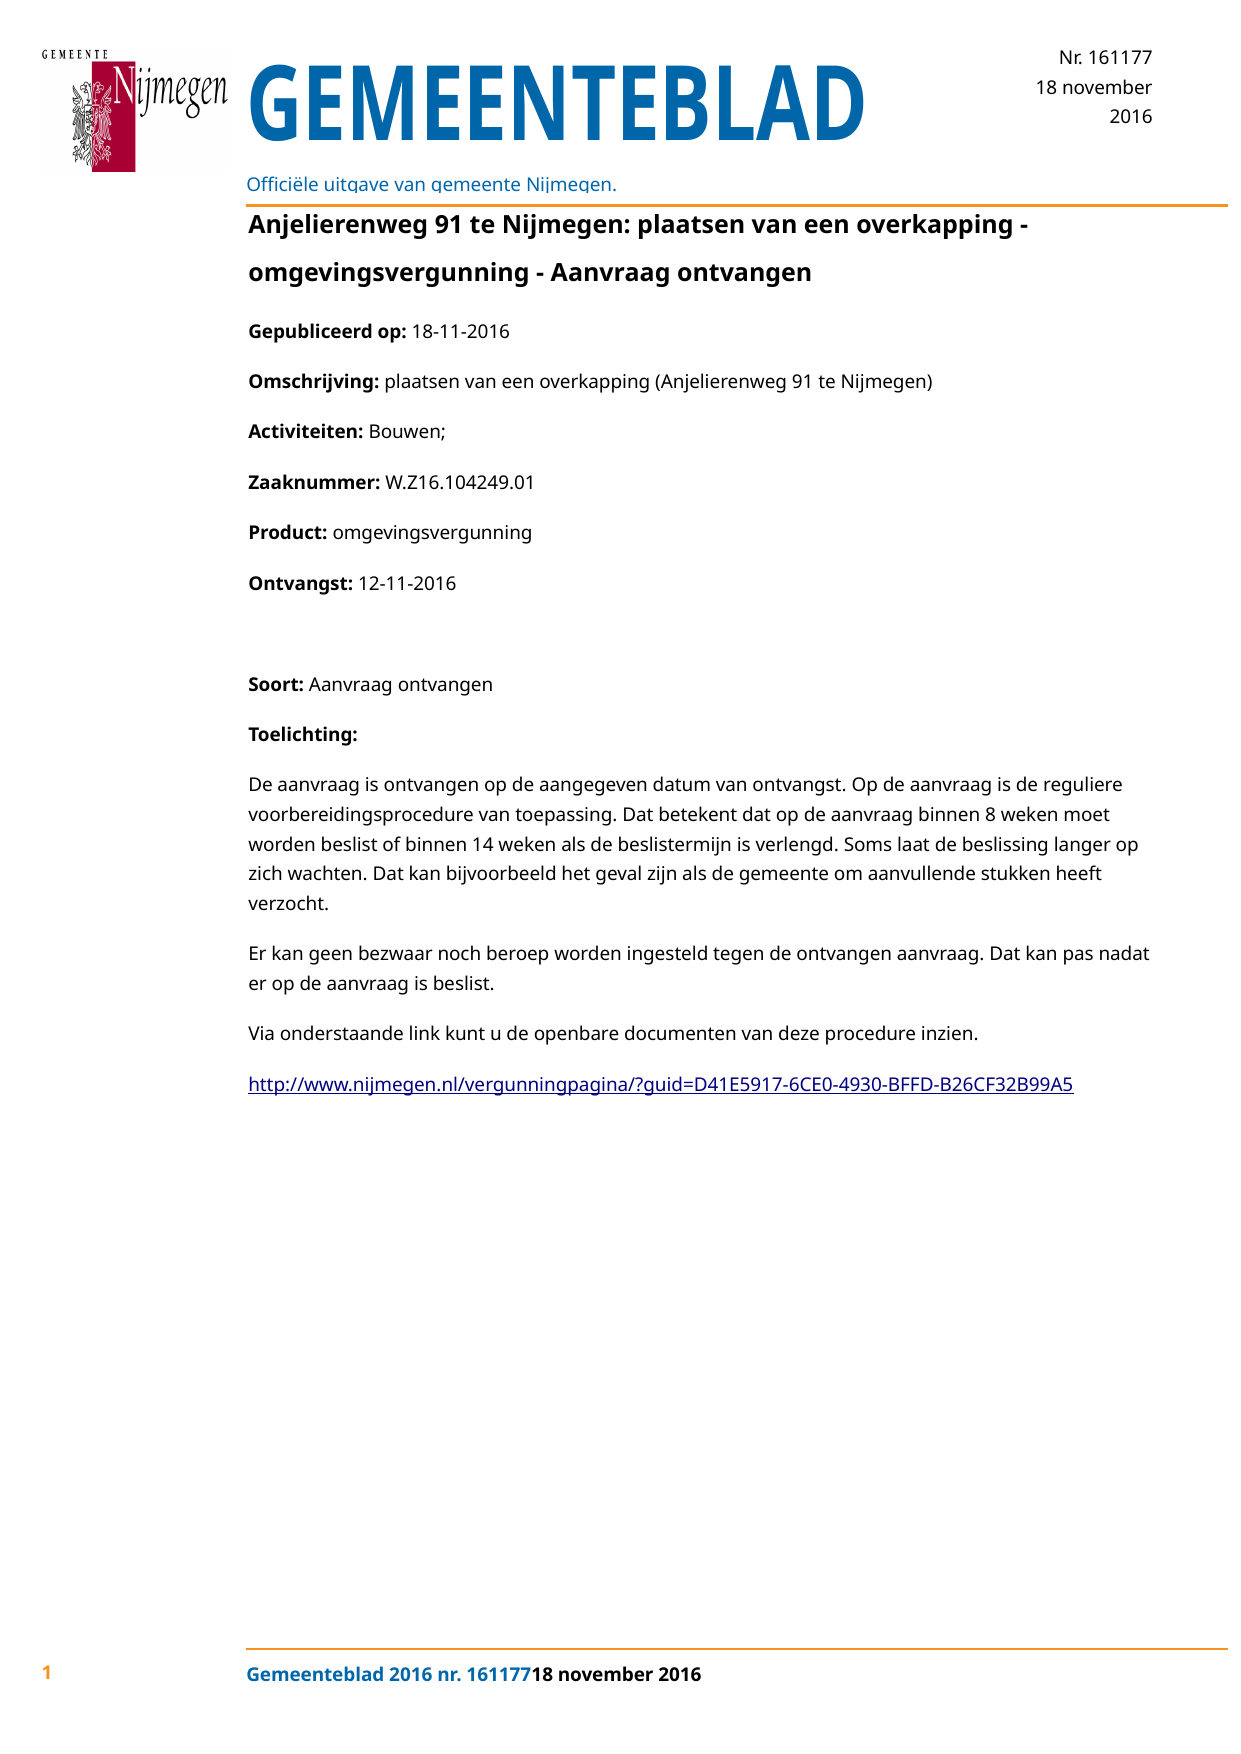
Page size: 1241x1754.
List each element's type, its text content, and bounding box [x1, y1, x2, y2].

text Ontvangst: 12-11-2016 [248, 570, 1152, 596]
text Er kan geen bezwaar noch beroep worden ingesteld tegen de ontvangen aanvraag. Dat kan pas nadat er op de aanvraag is beslist. [248, 940, 1152, 996]
text Gepubliceerd op: 18-11-2016 [248, 318, 1152, 344]
text http://www.nijmegen.nl/vergunningpagina/?guid=D41E5917-6CE0-4930-BFFD-B26CF32B99A5 [248, 1071, 1152, 1097]
text Product: omgevingsvergunning [248, 519, 1152, 545]
text Activiteiten: Bouwen; [248, 419, 1152, 444]
picture [41, 47, 231, 172]
text Toelichting: [248, 721, 1152, 747]
text Omschrijving: plaatsen van een overkapping (Anjelierenweg 91 te Nijmegen) [248, 368, 1152, 394]
text Zaaknummer: W.Z16.104249.01 [248, 469, 1152, 495]
text Soort: Aanvraag ontvangen [248, 671, 1152, 697]
text Anjelierenweg 91 te Nijmegen: plaatsen van een overkapping - omgevingsvergunning - Aanvraag ontvangen [248, 207, 1152, 288]
text Via onderstaande link kunt u de openbare documenten van deze procedure inzien. [248, 1020, 1152, 1046]
text De aanvraag is ontvangen op de aangegeven datum van ontvangst. Op de aanvraag is de reguliere voorbereidingsprocedure van toepassing. Dat betekent dat op de aanvraag binnen 8 weken moet worden beslist of binnen 14 weken als de beslistermijn is verlengd. Soms laat de beslissing langer op zich wachten. Dat kan bijvoorbeeld het geval zijn als de gemeente om aanvullende stukken heeft verzocht. [248, 772, 1152, 916]
